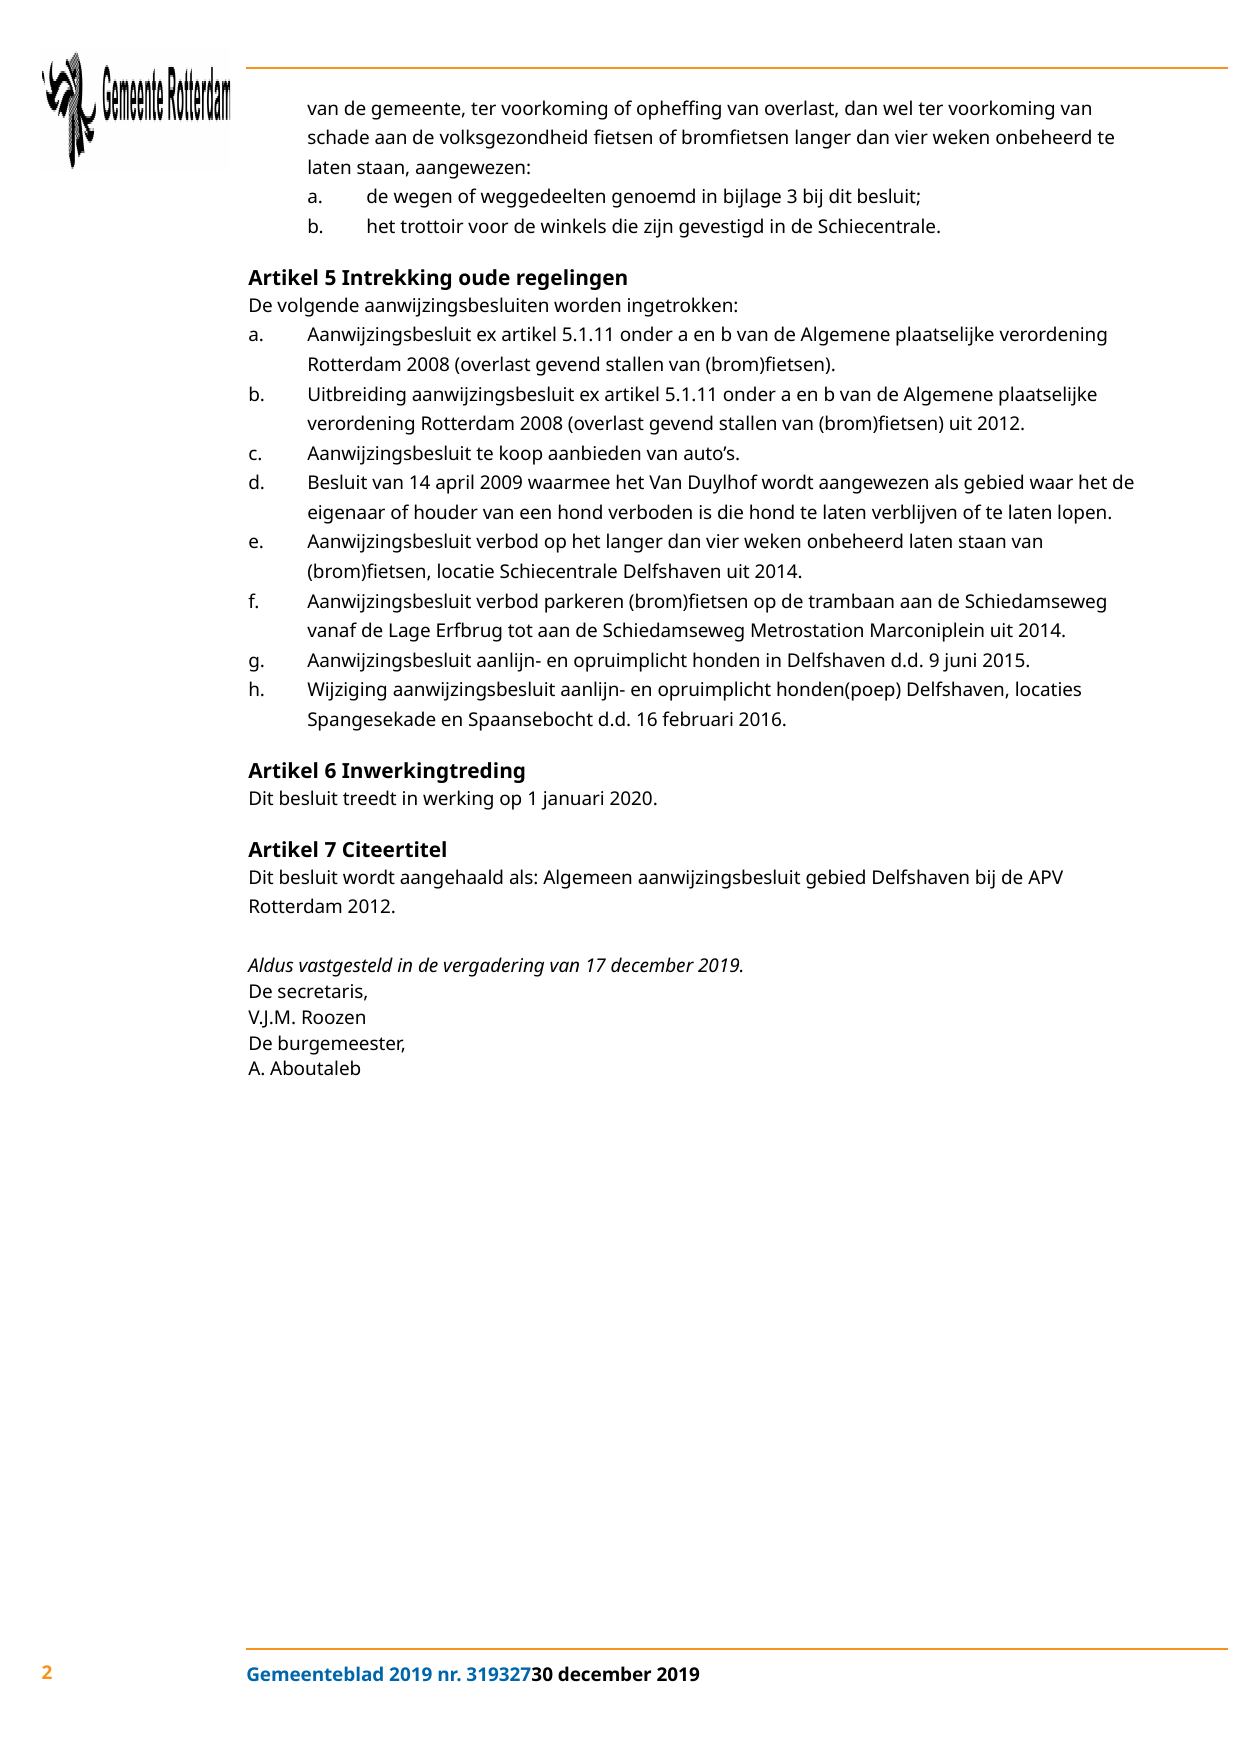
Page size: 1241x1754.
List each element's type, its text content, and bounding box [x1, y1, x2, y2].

list Wijziging aanwijzingsbesluit aanlijn- en opruimplicht honden(poep) Delfshaven, locaties Spangesekade en Spaansebocht d.d. 16 februari 2016. [248, 677, 1152, 732]
text Dit besluit treedt in werking op 1 januari 2020. [248, 785, 1152, 811]
text De volgende aanwijzingsbesluiten worden ingetrokken: [248, 292, 1152, 318]
text Artikel 5 Intrekking oude regelingen [248, 263, 1152, 292]
text Artikel 7 Citeertitel [248, 835, 1152, 864]
list Aanwijzingsbesluit verbod parkeren (brom)fietsen op de trambaan aan de Schiedamseweg vanaf de Lage Erfbrug tot aan de Schiedamseweg Metrostation Marconiplein uit 2014. [248, 588, 1152, 643]
text A. Aboutaleb [248, 1056, 1152, 1081]
picture [41, 47, 231, 172]
list Aanwijzingsbesluit ex artikel 5.1.11 onder a en b van de Algemene plaatselijke verordening Rotterdam 2008 (overlast gevend stallen van (brom)fietsen). [248, 322, 1152, 377]
text De burgemeester, [248, 1030, 1152, 1056]
text Aldus vastgesteld in de vergadering van 17 december 2019. [248, 953, 1152, 978]
list Aanwijzingsbesluit aanlijn- en opruimplicht honden in Delfshaven d.d. 9 juni 2015. [248, 647, 1152, 673]
list van de gemeente, ter voorkoming of opheffing van overlast, dan wel ter voorkoming van schade aan de volksgezondheid fietsen of bromfietsen langer dan vier weken onbeheerd te laten staan, aangewezen: [248, 95, 1152, 180]
list Uitbreiding aanwijzingsbesluit ex artikel 5.1.11 onder a en b van de Algemene plaatselijke verordening Rotterdam 2008 (overlast gevend stallen van (brom)fietsen) uit 2012. [248, 381, 1152, 436]
list Besluit van 14 april 2009 waarmee het Van Duylhof wordt aangewezen als gebied waar het de eigenaar of houder van een hond verboden is die hond te laten verblijven of te laten lopen. [248, 469, 1152, 525]
list Aanwijzingsbesluit te koop aanbieden van auto’s. [248, 440, 1152, 466]
text Dit besluit wordt aangehaald als: Algemeen aanwijzingsbesluit gebied Delfshaven bij de APV Rotterdam 2012. [248, 864, 1152, 919]
list de wegen of weggedeelten genoemd in bijlage 3 bij dit besluit; [307, 183, 1152, 209]
text De secretaris, [248, 978, 1152, 1004]
text V.J.M. Roozen [248, 1004, 1152, 1030]
list het trottoir voor de winkels die zijn gevestigd in de Schiecentrale. [307, 213, 1152, 239]
text Artikel 6 Inwerkingtreding [248, 757, 1152, 785]
list Aanwijzingsbesluit verbod op het langer dan vier weken onbeheerd laten staan van (brom)fietsen, locatie Schiecentrale Delfshaven uit 2014. [248, 529, 1152, 584]
